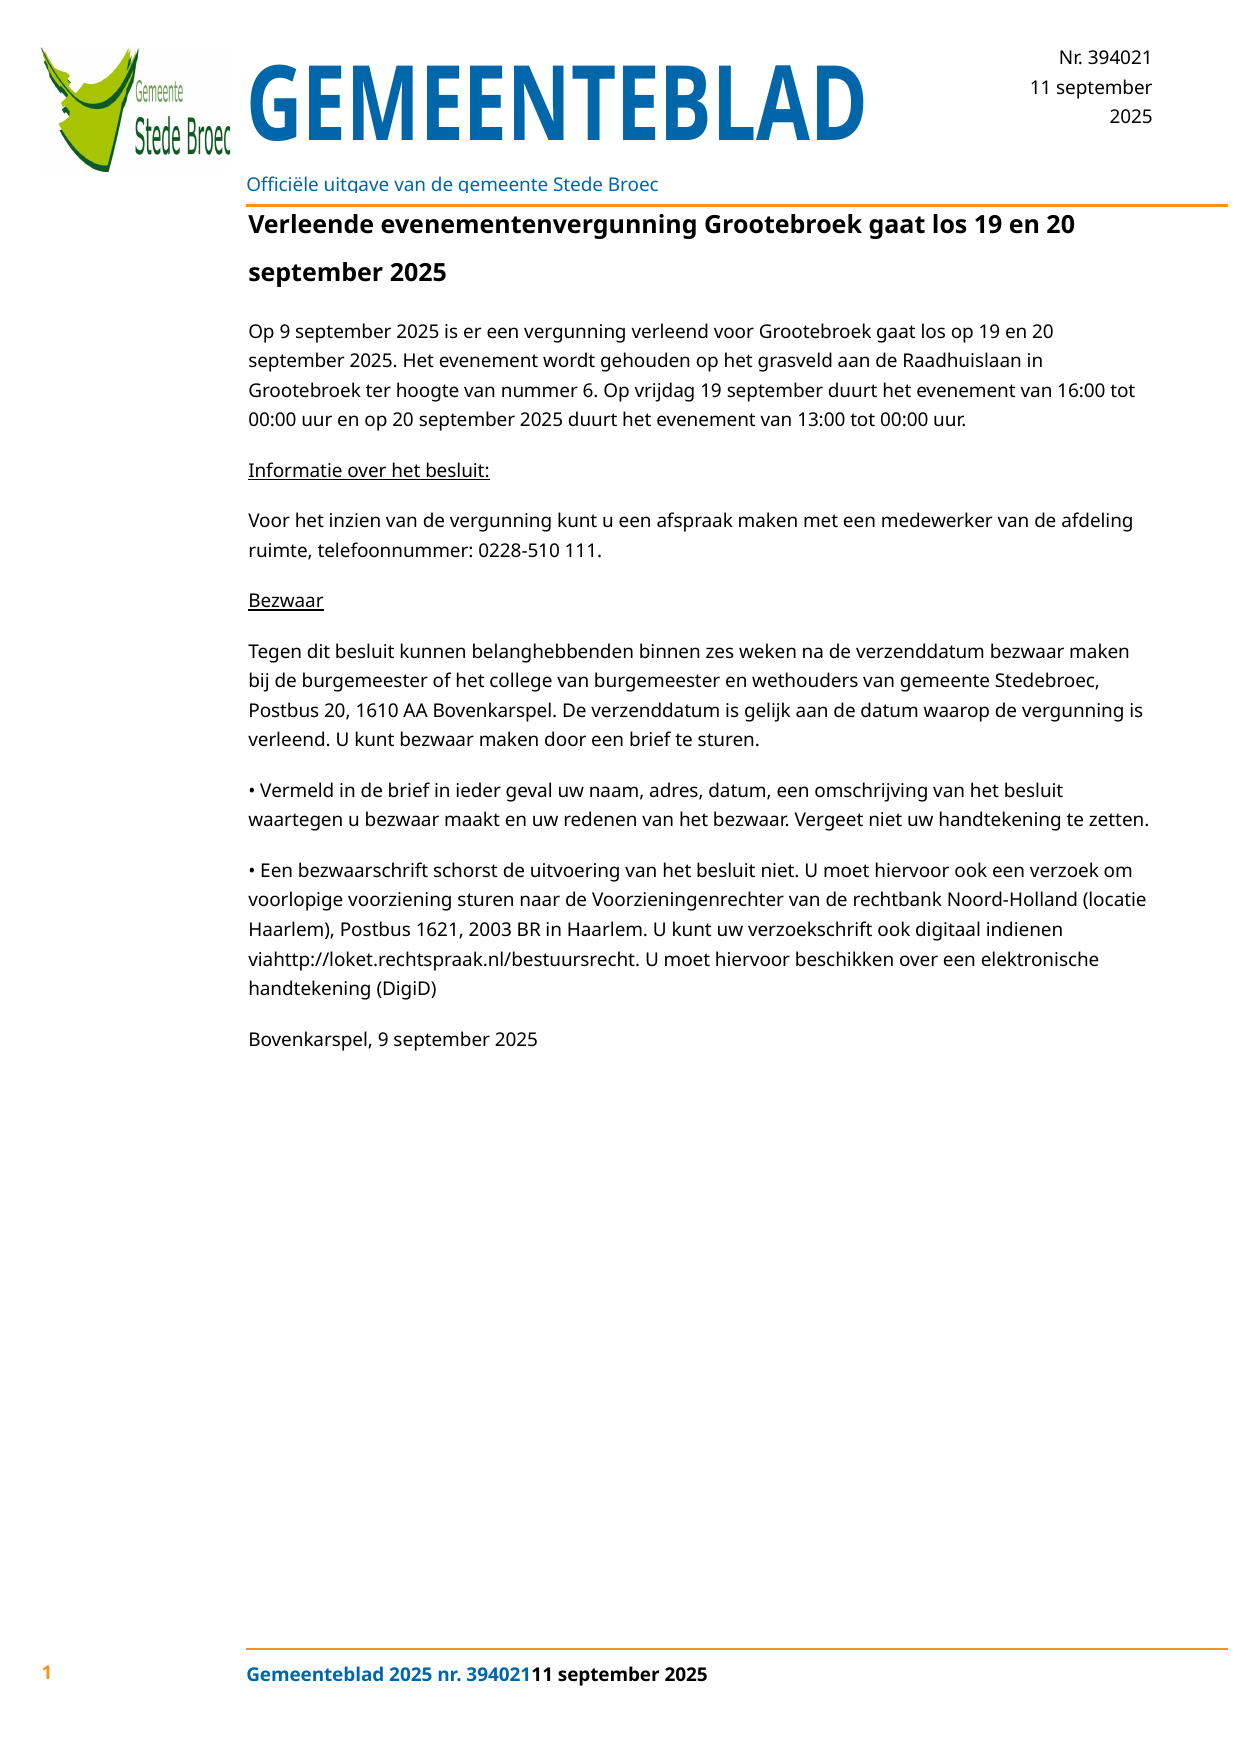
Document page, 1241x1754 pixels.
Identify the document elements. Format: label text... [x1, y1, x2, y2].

text • Een bezwaarschrift schorst de uitvoering van het besluit niet. U moet hiervoor ook een verzoek om voorlopige voorziening sturen naar de Voorzieningenrechter van de rechtbank Noord-Holland (locatie Haarlem), Postbus 1621, 2003 BR in Haarlem. U kunt uw verzoekschrift ook digitaal indienen viahttp://loket.rechtspraak.nl/bestuursrecht. U moet hiervoor beschikken over een elektronische handtekening (DigiD) [248, 857, 1152, 1001]
text Voor het inzien van de vergunning kunt u een afspraak maken met een medewerker van de afdeling ruimte, telefoonnummer: 0228-510 111. [248, 507, 1152, 563]
text Tegen dit besluit kunnen belanghebbenden binnen zes weken na de verzenddatum bezwaar maken bij de burgemeester of het college van burgemeester en wethouders van gemeente Stedebroec, Postbus 20, 1610 AA Bovenkarspel. De verzenddatum is gelijk aan de datum waarop de vergunning is verleend. U kunt bezwaar maken door een brief te sturen. [248, 638, 1152, 752]
text • Vermeld in de brief in ieder geval uw naam, adres, datum, een omschrijving van het besluit waartegen u bezwaar maakt en uw redenen van het bezwaar. Vergeet niet uw handtekening te zetten. [248, 777, 1152, 832]
text Informatie over het besluit: [248, 457, 1152, 483]
text Bovenkarspel, 9 september 2025 [248, 1026, 1152, 1052]
picture [41, 47, 231, 172]
text Verleende evenementenvergunning Grootebroek gaat los 19 en 20 september 2025 [248, 207, 1152, 288]
text Op 9 september 2025 is er een vergunning verleend voor Grootebroek gaat los op 19 en 20 september 2025. Het evenement wordt gehouden op het grasveld aan de Raadhuislaan in Grootebroek ter hoogte van nummer 6. Op vrijdag 19 september duurt het evenement van 16:00 tot 00:00 uur en op 20 september 2025 duurt het evenement van 13:00 tot 00:00 uur. [248, 318, 1152, 432]
text Bezwaar [248, 587, 1152, 613]
